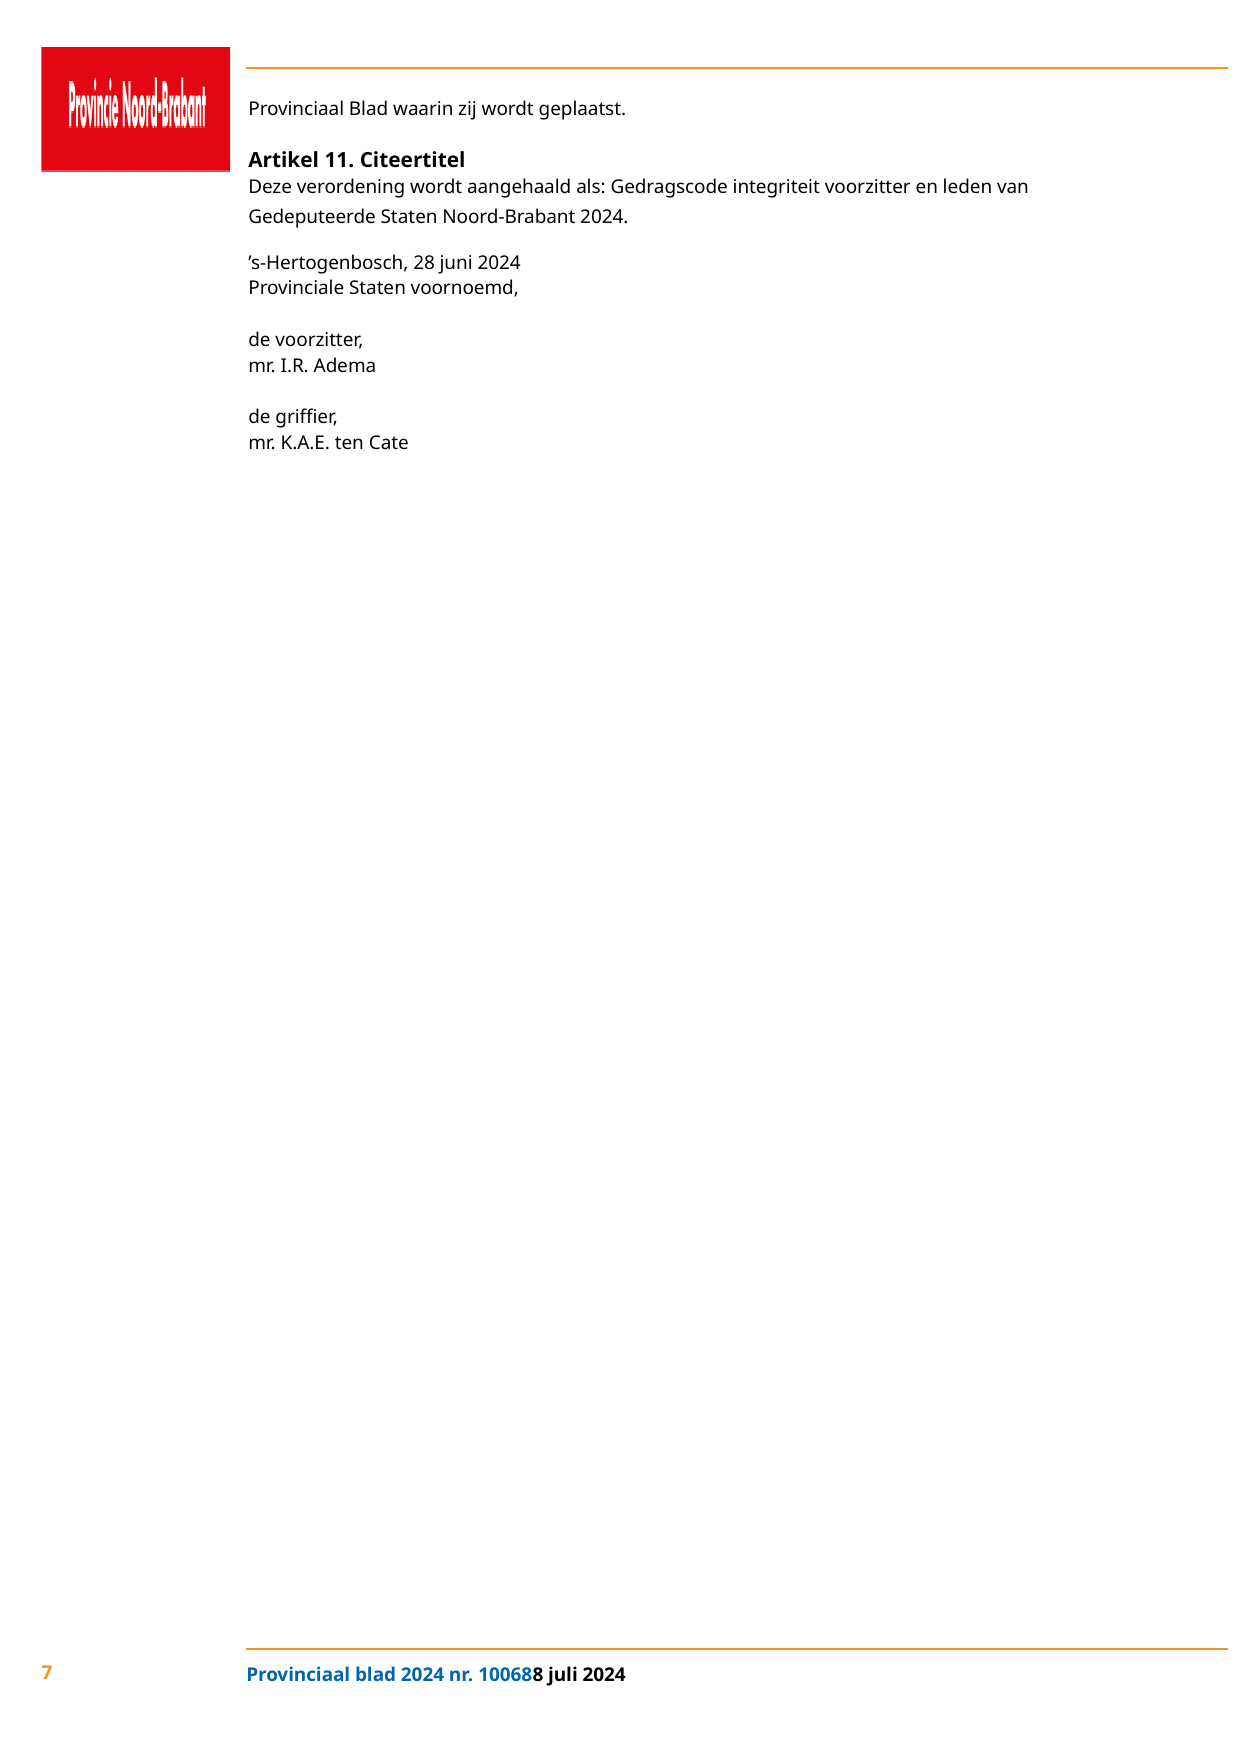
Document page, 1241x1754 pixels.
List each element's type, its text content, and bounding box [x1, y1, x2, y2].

text de griffier, [248, 403, 1152, 429]
text Provinciaal Blad waarin zij wordt geplaatst. [248, 95, 1152, 121]
text Artikel 11. Citeertitel [248, 145, 1152, 174]
text de voorzitter, [248, 326, 1152, 352]
text mr. K.A.E. ten Cate [248, 429, 1152, 455]
text mr. I.R. Adema [248, 352, 1152, 377]
text Provinciale Staten voornoemd, [248, 274, 1152, 300]
picture [41, 47, 231, 172]
text ’s-Hertogenbosch, 28 juni 2024 [248, 249, 1152, 274]
text Deze verordening wordt aangehaald als: Gedragscode integriteit voorzitter en leden van Gedeputeerde Staten Noord-Brabant 2024. [248, 174, 1152, 229]
